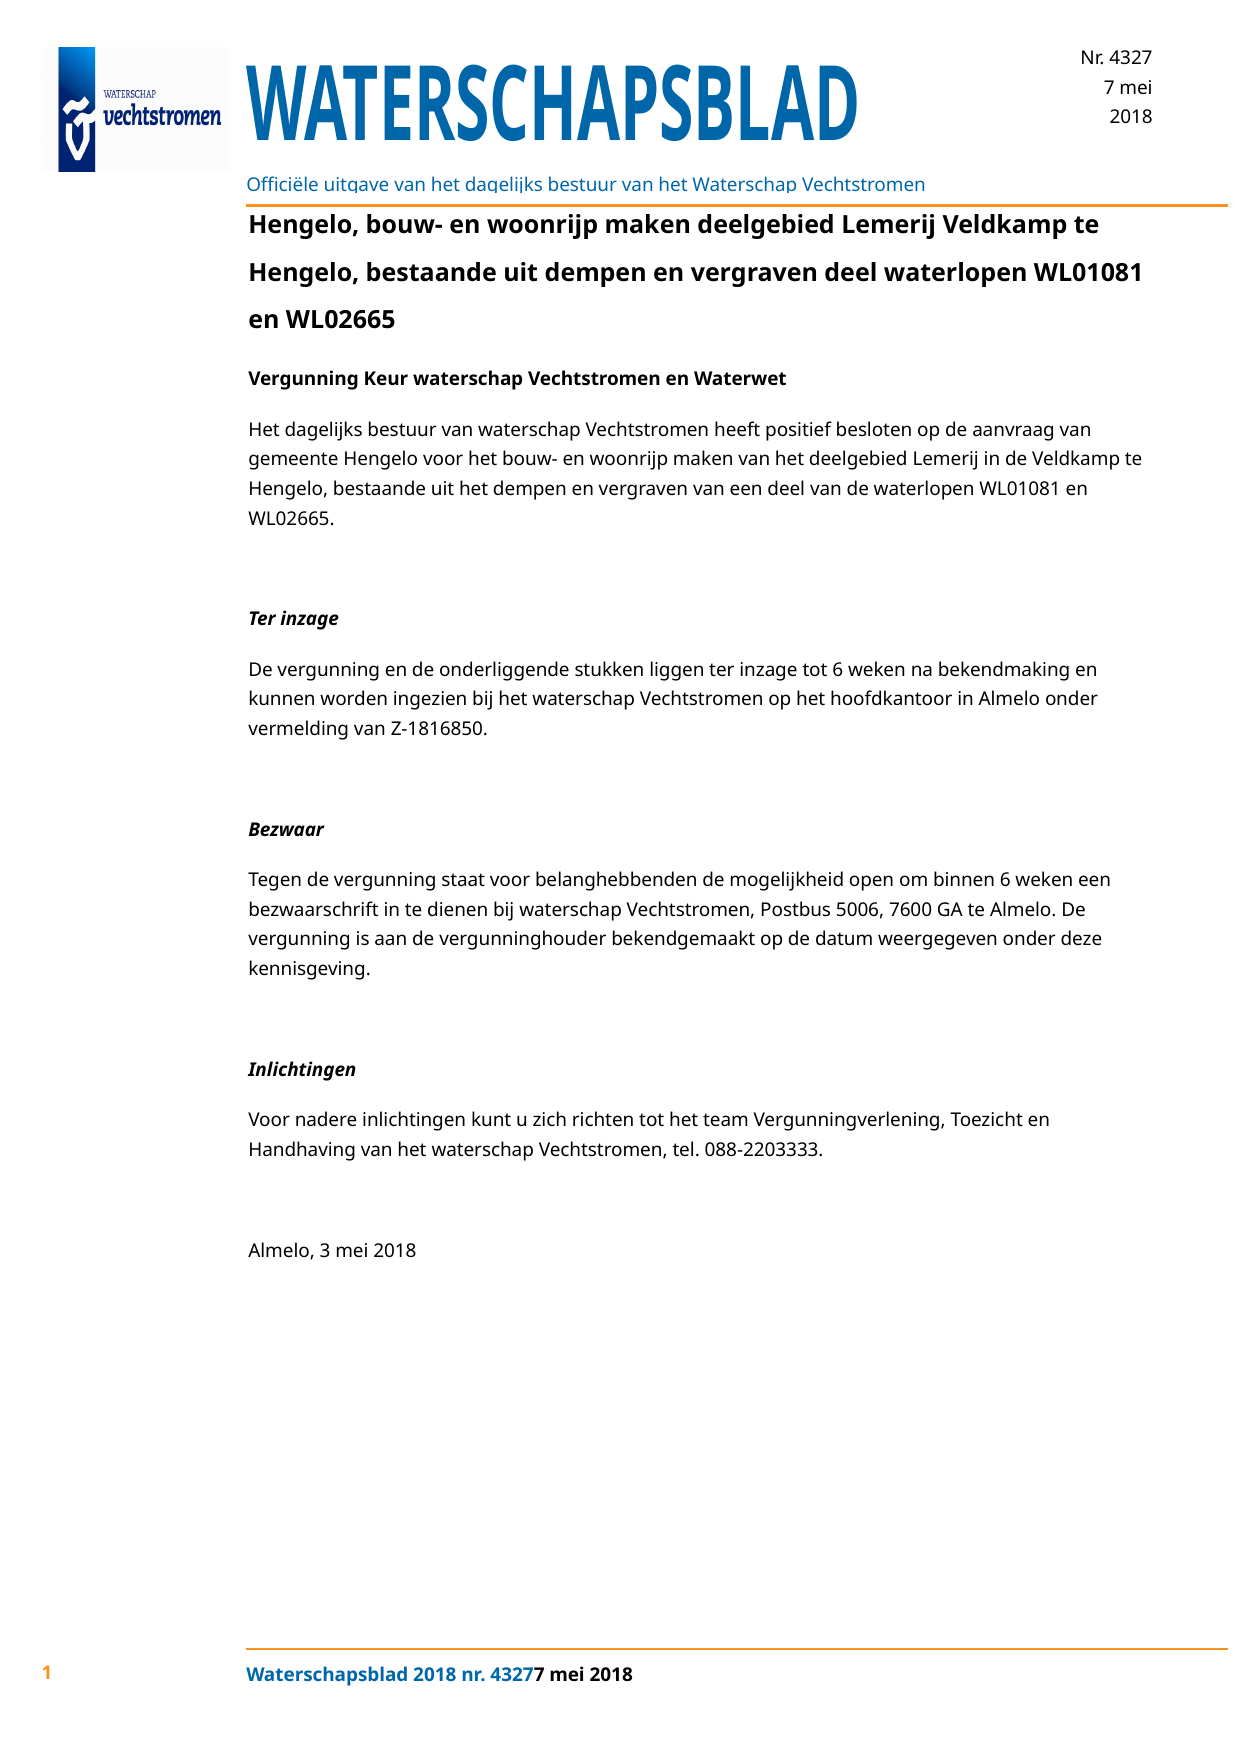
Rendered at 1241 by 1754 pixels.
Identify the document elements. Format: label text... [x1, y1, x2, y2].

text Vergunning Keur waterschap Vechtstromen en Waterwet [248, 366, 1152, 391]
text De vergunning en de onderliggende stukken liggen ter inzage tot 6 weken na bekendmaking en kunnen worden ingezien bij het waterschap Vechtstromen op het hoofdkantoor in Almelo onder vermelding van Z-1816850. [248, 656, 1152, 741]
text Het dagelijks bestuur van waterschap Vechtstromen heeft positief besloten op de aanvraag van gemeente Hengelo voor het bouw- en woonrijp maken van het deelgebied Lemerij in de Veldkamp te Hengelo, bestaande uit het dempen en vergraven van een deel van de waterlopen WL01081 en WL02665. [248, 416, 1152, 530]
text Tegen de vergunning staat voor belanghebbenden de mogelijkheid open om binnen 6 weken een bezwaarschrift in te dienen bij waterschap Vechtstromen, Postbus 5006, 7600 GA te Almelo. De vergunning is aan de vergunninghouder bekendgemaakt op de datum weergegeven onder deze kennisgeving. [248, 866, 1152, 981]
picture [41, 47, 231, 172]
text Inlichtingen [248, 1056, 1152, 1082]
text Ter inzage [248, 606, 1152, 631]
text Hengelo, bouw- en woonrijp maken deelgebied Lemerij Veldkamp te Hengelo, bestaande uit dempen en vergraven deel waterlopen WL01081 en WL02665 [248, 207, 1152, 336]
text Almelo, 3 mei 2018 [248, 1237, 1152, 1262]
text Voor nadere inlichtingen kunt u zich richten tot het team Vergunningverlening, Toezicht en Handhaving van het waterschap Vechtstromen, tel. 088-2203333. [248, 1106, 1152, 1162]
text Bezwaar [248, 816, 1152, 842]
